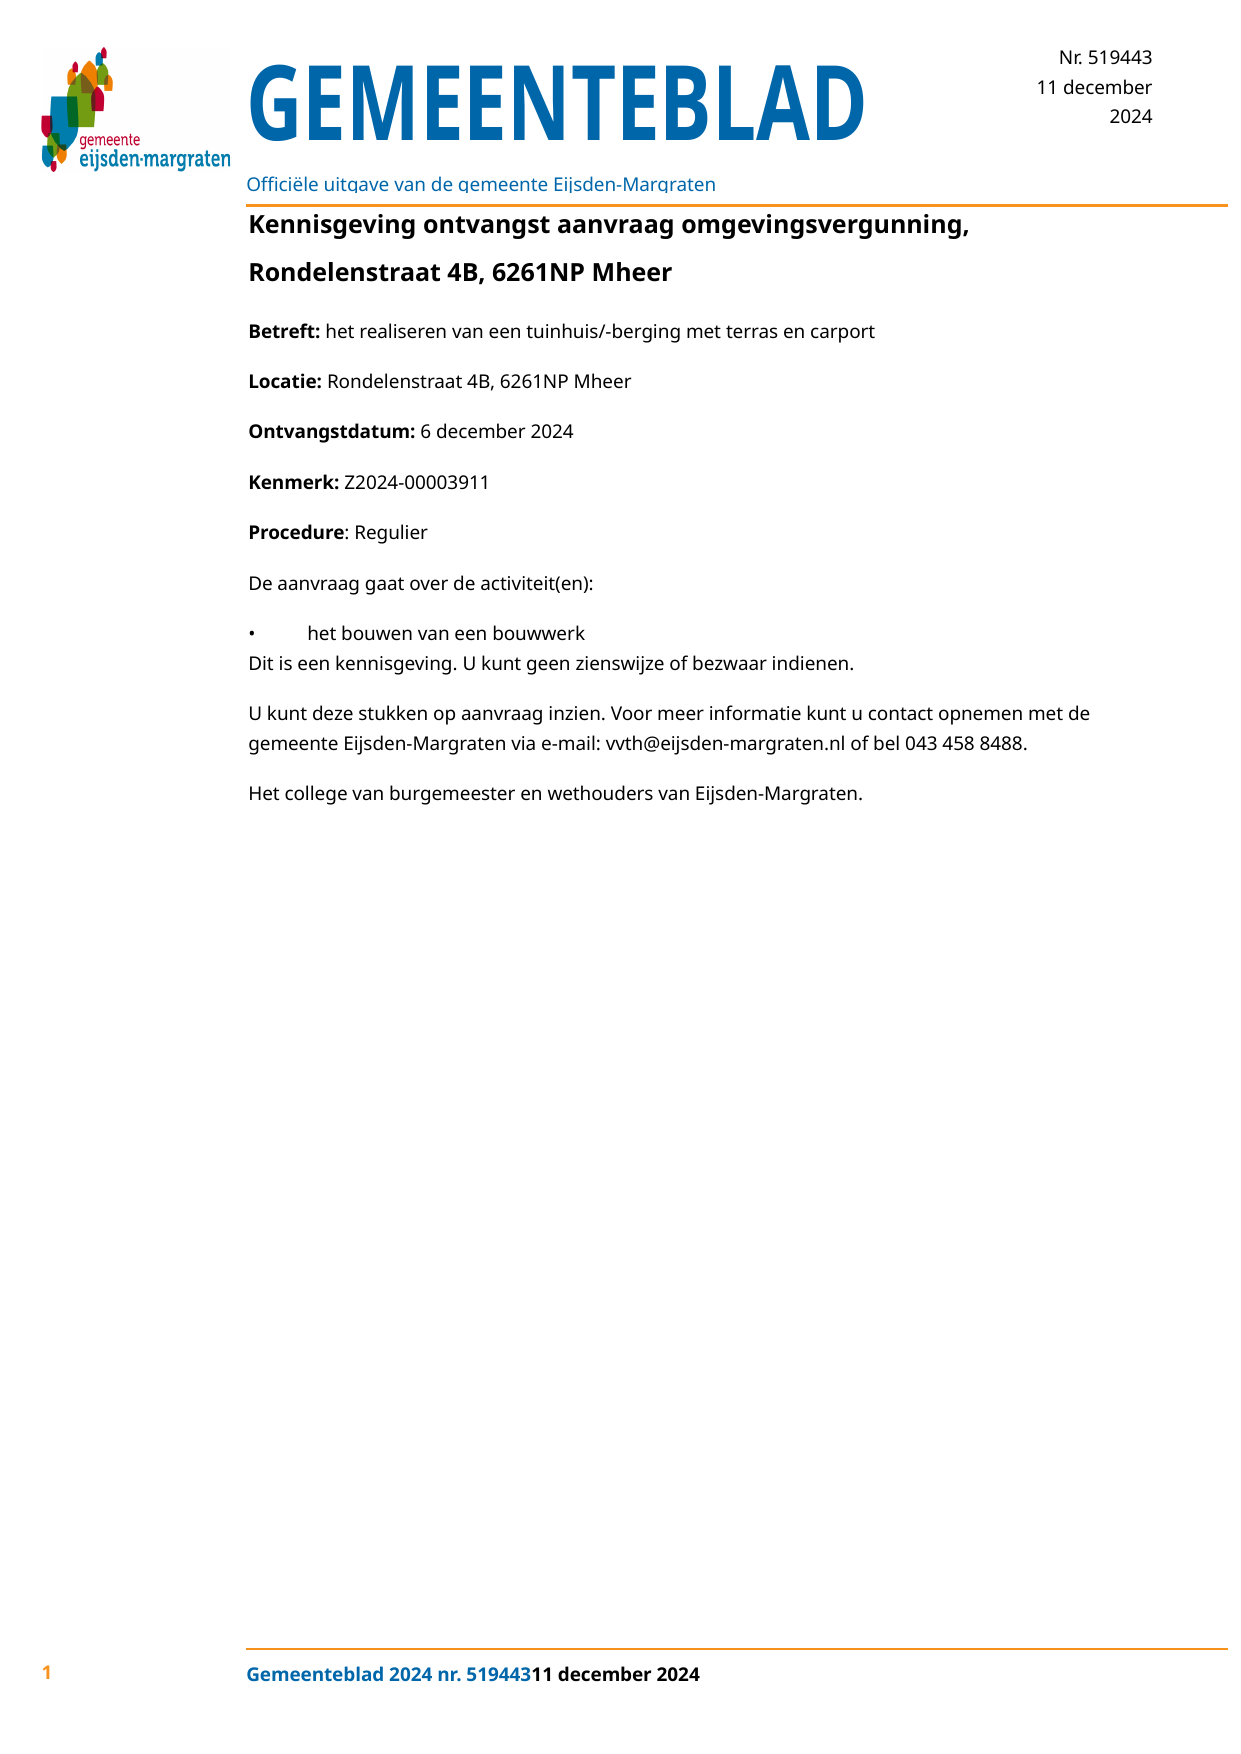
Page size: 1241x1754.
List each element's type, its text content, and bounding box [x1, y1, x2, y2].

text Kennisgeving ontvangst aanvraag omgevingsvergunning, Rondelenstraat 4B, 6261NP Mheer [248, 207, 1152, 288]
text Kenmerk: Z2024-00003911 [248, 469, 1152, 495]
text U kunt deze stukken op aanvraag inzien. Voor meer informatie kunt u contact opnemen met de gemeente Eijsden-Margraten via e-mail: vvth@eijsden-margraten.nl of bel 043 458 8488. [248, 700, 1152, 756]
text Ontvangstdatum: 6 december 2024 [248, 419, 1152, 444]
text Betreft: het realiseren van een tuinhuis/-berging met terras en carport [248, 318, 1152, 344]
text De aanvraag gaat over de activiteit(en): [248, 570, 1152, 596]
list het bouwen van een bouwwerk [248, 620, 1152, 646]
text Dit is een kennisgeving. U kunt geen zienswijze of bezwaar indienen. [248, 650, 1152, 676]
picture [41, 47, 231, 172]
text Procedure: Regulier [248, 519, 1152, 545]
text Het college van burgemeester en wethouders van Eijsden-Margraten. [248, 780, 1152, 806]
text Locatie: Rondelenstraat 4B, 6261NP Mheer [248, 368, 1152, 394]
